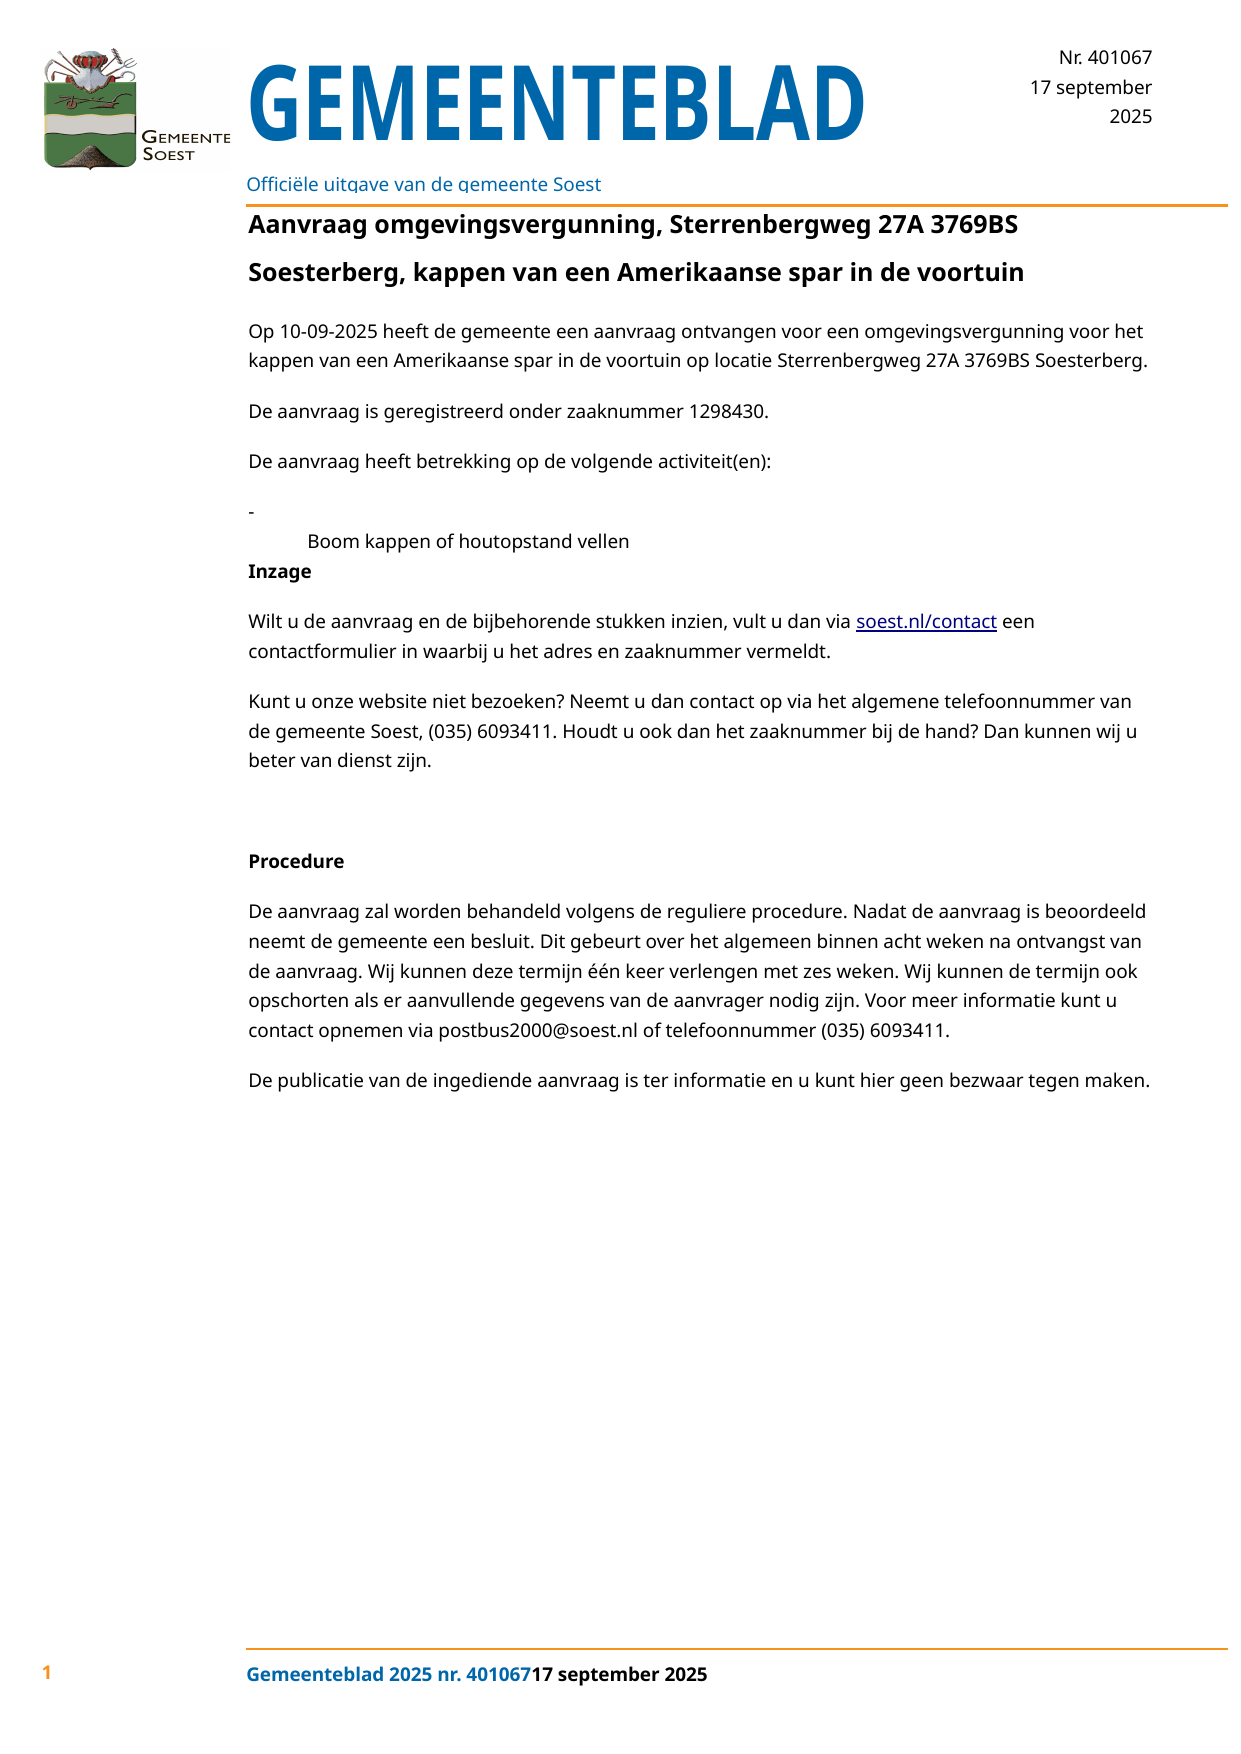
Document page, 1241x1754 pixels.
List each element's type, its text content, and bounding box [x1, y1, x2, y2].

text Procedure [248, 848, 1152, 874]
text Op 10-09-2025 heeft de gemeente een aanvraag ontvangen voor een omgevingsvergunning voor het kappen van een Amerikaanse spar in de voortuin op locatie Sterrenbergweg 27A 3769BS Soesterberg. [248, 318, 1152, 373]
text Aanvraag omgevingsvergunning, Sterrenbergweg 27A 3769BS Soesterberg, kappen van een Amerikaanse spar in de voortuin [248, 207, 1152, 288]
picture [41, 47, 231, 172]
text Inzage [248, 558, 1152, 584]
text De aanvraag heeft betrekking op de volgende activiteit(en): [248, 448, 1152, 474]
text Wilt u de aanvraag en de bijbehorende stukken inzien, vult u dan via soest.nl/contact een contactformulier in waarbij u het adres en zaaknummer vermeldt. [248, 608, 1152, 664]
text De publicatie van de ingediende aanvraag is ter informatie en u kunt hier geen bezwaar tegen maken. [248, 1067, 1152, 1093]
text Kunt u onze website niet bezoeken? Neemt u dan contact op via het algemene telefoonnummer van de gemeente Soest, (035) 6093411. Houdt u ook dan het zaaknummer bij de hand? Dan kunnen wij u beter van dienst zijn. [248, 688, 1152, 773]
list Boom kappen of houtopstand vellen [248, 528, 1152, 554]
text De aanvraag zal worden behandeld volgens de reguliere procedure. Nadat de aanvraag is beoordeeld neemt de gemeente een besluit. Dit gebeurt over het algemeen binnen acht weken na ontvangst van de aanvraag. Wij kunnen deze termijn één keer verlengen met zes weken. Wij kunnen de termijn ook opschorten als er aanvullende gegevens van de aanvrager nodig zijn. Voor meer informatie kunt u contact opnemen via postbus2000@soest.nl of telefoonnummer (035) 6093411. [248, 899, 1152, 1043]
text De aanvraag is geregistreerd onder zaaknummer 1298430. [248, 398, 1152, 424]
